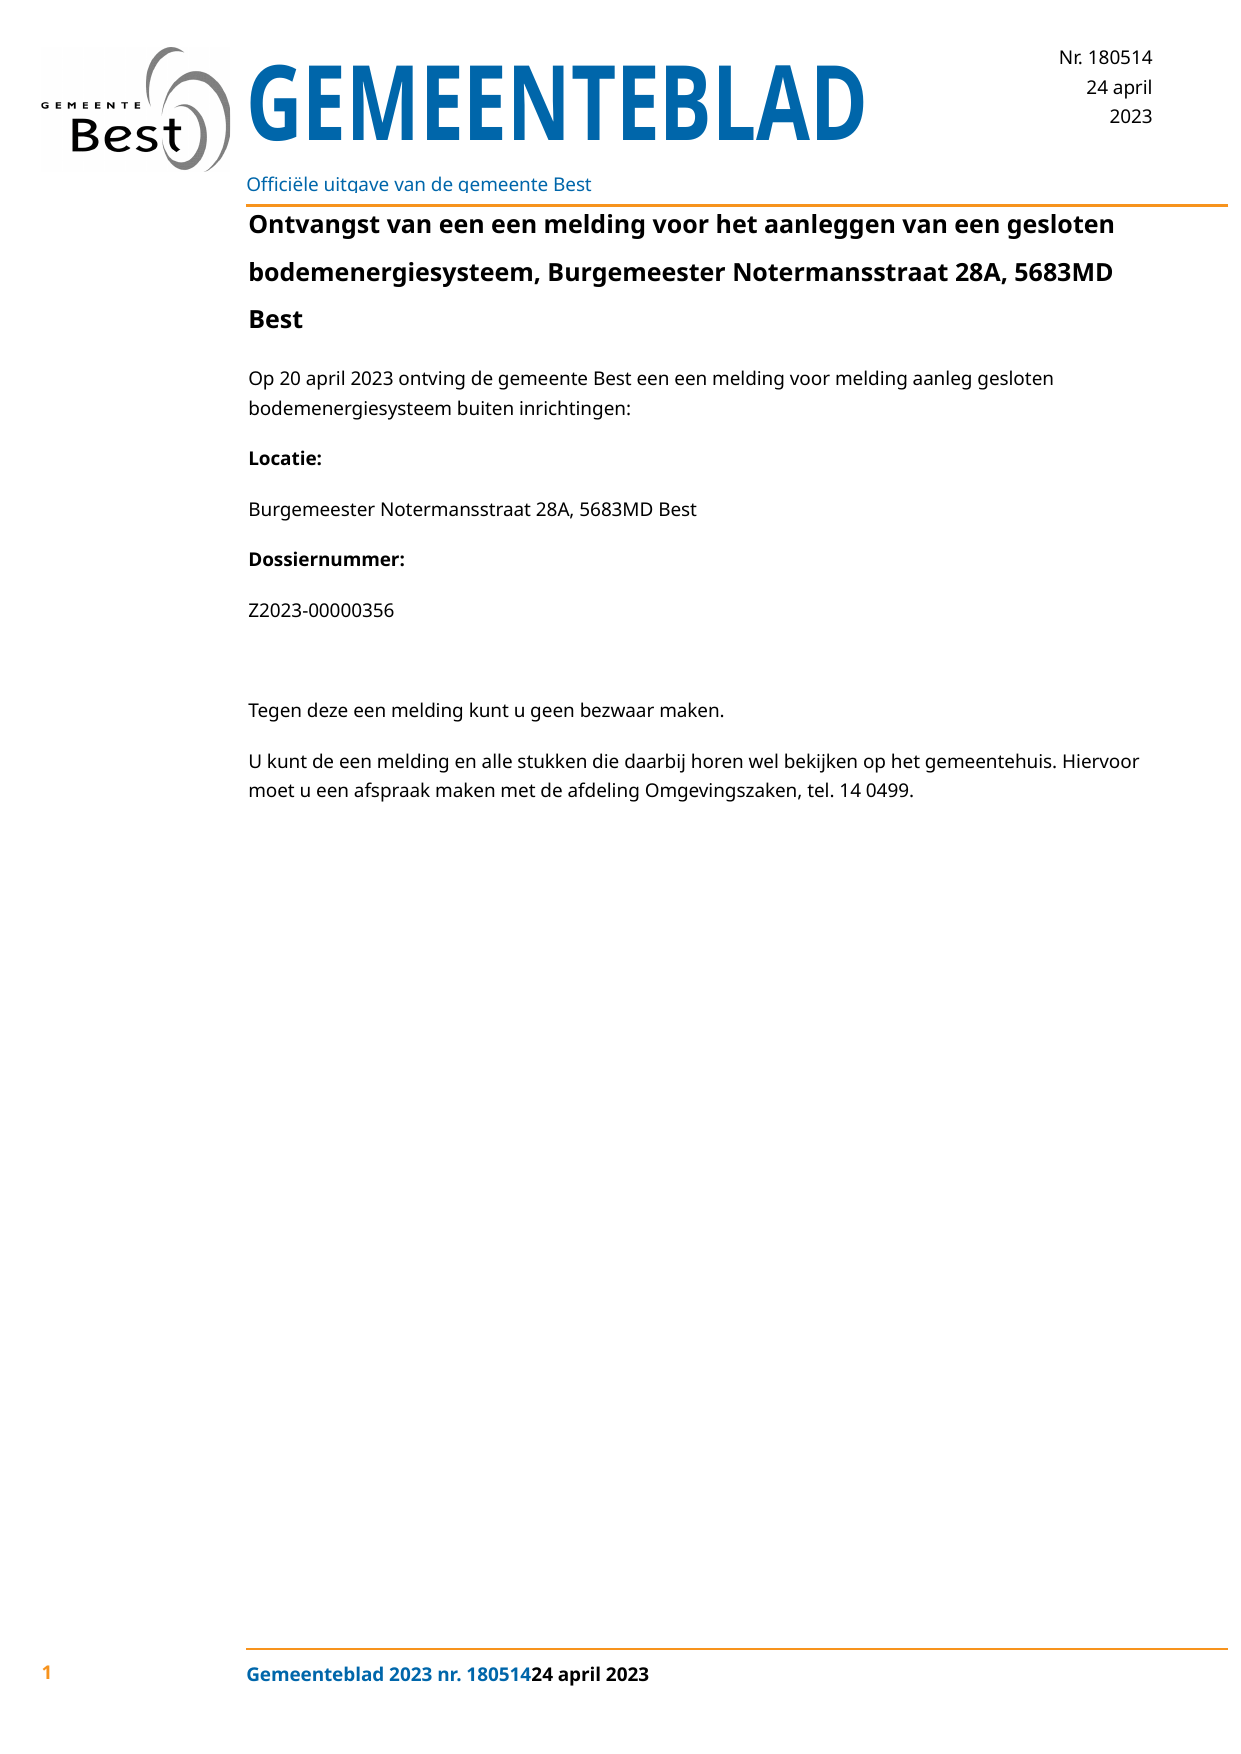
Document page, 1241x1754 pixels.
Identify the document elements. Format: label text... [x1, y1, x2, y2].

text Z2023-00000356 [248, 597, 1152, 622]
text Burgemeester Notermansstraat 28A, 5683MD Best [248, 496, 1152, 522]
text U kunt de een melding en alle stukken die daarbij horen wel bekijken op het gemeentehuis. Hiervoor moet u een afspraak maken met de afdeling Omgevingszaken, tel. 14 0499. [248, 748, 1152, 803]
text Ontvangst van een een melding voor het aanleggen van een gesloten bodemenergiesysteem, Burgemeester Notermansstraat 28A, 5683MD Best [248, 207, 1152, 336]
picture [41, 47, 231, 172]
text Dossiernummer: [248, 546, 1152, 572]
text Locatie: [248, 446, 1152, 471]
text Op 20 april 2023 ontving de gemeente Best een een melding voor melding aanleg gesloten bodemenergiesysteem buiten inrichtingen: [248, 366, 1152, 421]
text Tegen deze een melding kunt u geen bezwaar maken. [248, 698, 1152, 723]
